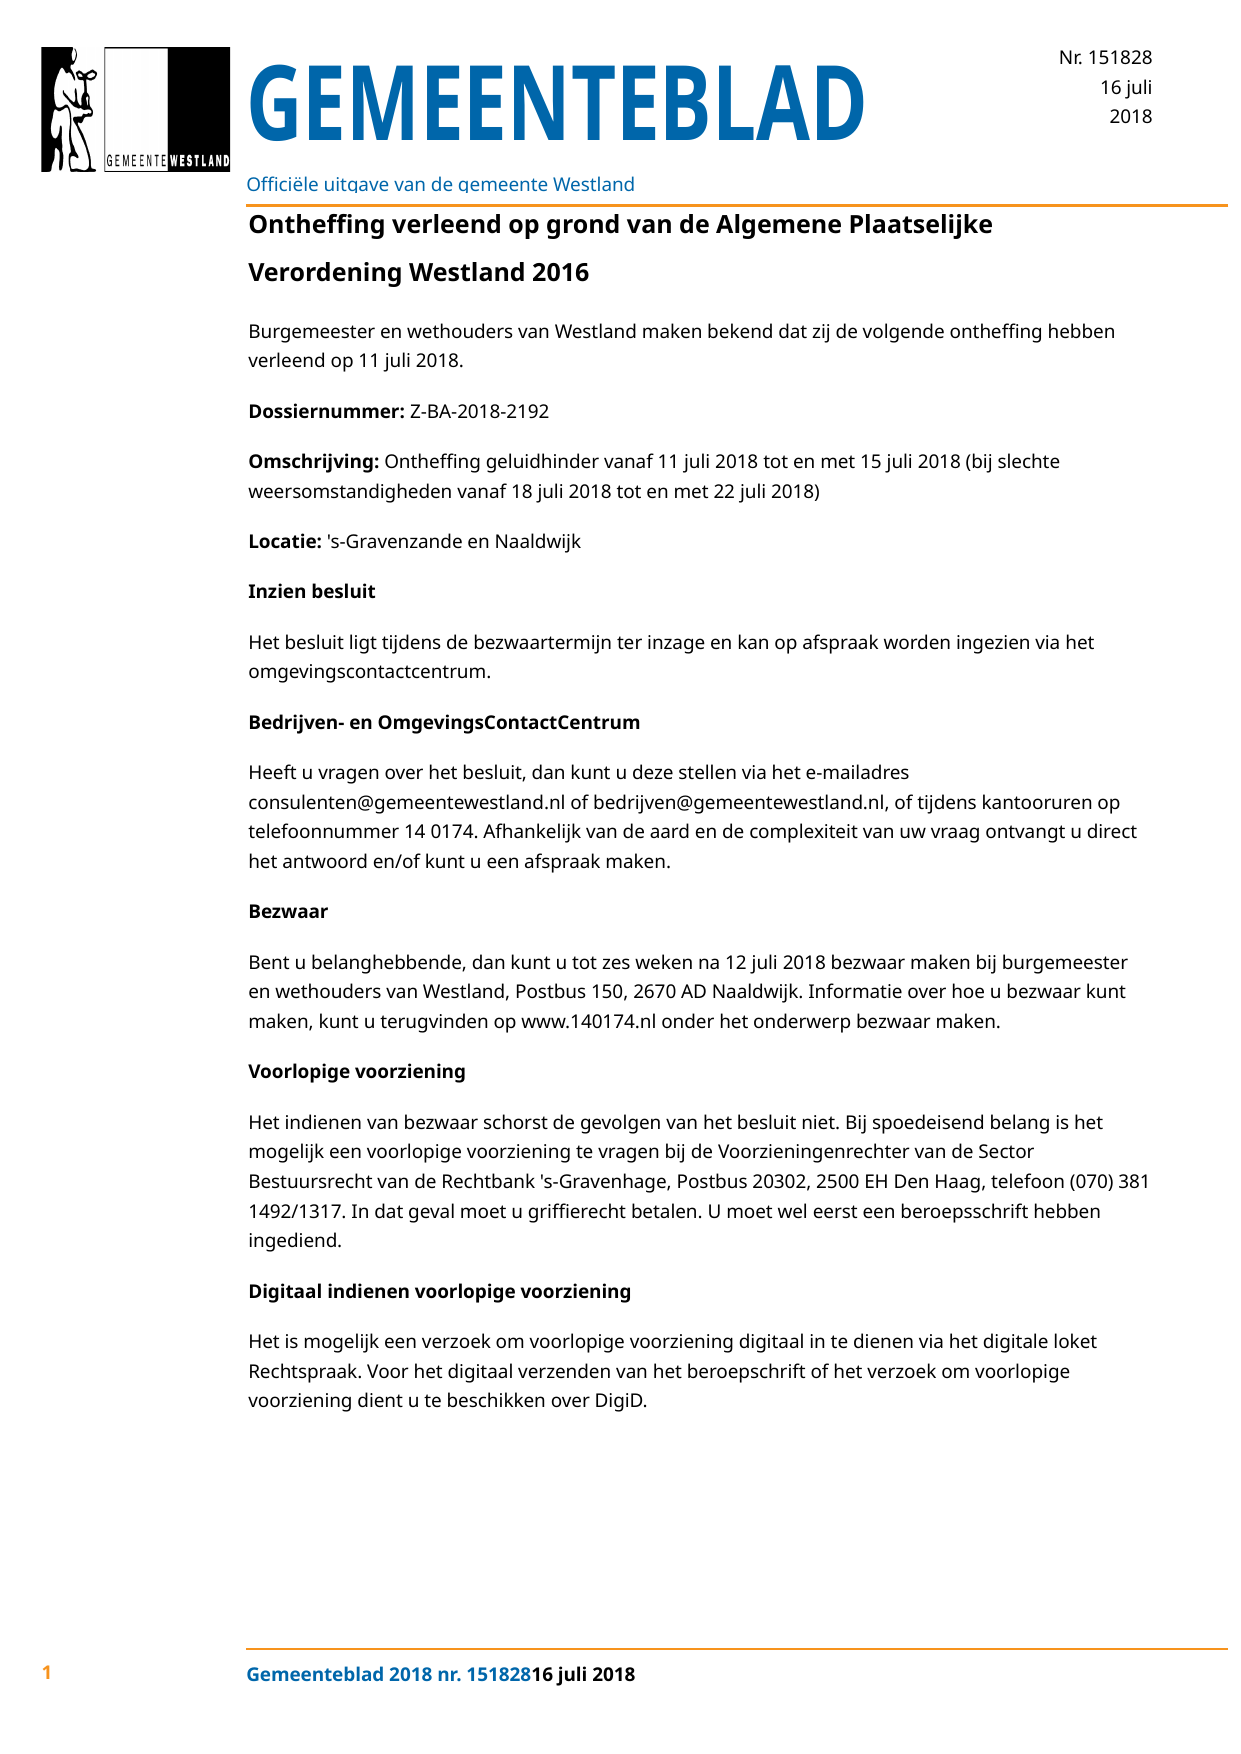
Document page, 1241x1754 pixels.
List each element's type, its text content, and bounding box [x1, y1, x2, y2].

text Bent u belanghebbende, dan kunt u tot zes weken na 12 juli 2018 bezwaar maken bij burgemeester en wethouders van Westland, Postbus 150, 2670 AD Naaldwijk. Informatie over hoe u bezwaar kunt maken, kunt u terugvinden op www.140174.nl onder het onderwerp bezwaar maken. [248, 949, 1152, 1034]
text Locatie: 's-Gravenzande en Naaldwijk [248, 528, 1152, 554]
text Heeft u vragen over het besluit, dan kunt u deze stellen via het e-mailadres consulenten@gemeentewestland.nl of bedrijven@gemeentewestland.nl, of tijdens kantooruren op telefoonnummer 14 0174. Afhankelijk van de aard en de complexiteit van uw vraag ontvangt u direct het antwoord en/of kunt u een afspraak maken. [248, 759, 1152, 874]
picture [41, 47, 231, 172]
text Het indienen van bezwaar schorst de gevolgen van het besluit niet. Bij spoedeisend belang is het mogelijk een voorlopige voorziening te vragen bij de Voorzieningenrechter van de Sector Bestuursrecht van de Rechtbank 's-Gravenhage, Postbus 20302, 2500 EH Den Haag, telefoon (070) 381 1492/1317. In dat geval moet u griffierecht betalen. U moet wel eerst een beroepsschrift hebben ingediend. [248, 1109, 1152, 1253]
text Bezwaar [248, 899, 1152, 924]
text Omschrijving: Ontheffing geluidhinder vanaf 11 juli 2018 tot en met 15 juli 2018 (bij slechte weersomstandigheden vanaf 18 juli 2018 tot en met 22 juli 2018) [248, 448, 1152, 504]
text Het besluit ligt tijdens de bezwaartermijn ter inzage en kan op afspraak worden ingezien via het omgevingscontactcentrum. [248, 629, 1152, 684]
text Digitaal indienen voorlopige voorziening [248, 1278, 1152, 1304]
text Dossiernummer: Z-BA-2018-2192 [248, 398, 1152, 424]
text Inzien besluit [248, 579, 1152, 604]
text Voorlopige voorziening [248, 1059, 1152, 1084]
text Bedrijven- en OmgevingsContactCentrum [248, 709, 1152, 735]
text Burgemeester en wethouders van Westland maken bekend dat zij de volgende ontheffing hebben verleend op 11 juli 2018. [248, 318, 1152, 373]
text Het is mogelijk een verzoek om voorlopige voorziening digitaal in te dienen via het digitale loket Rechtspraak. Voor het digitaal verzenden van het beroepschrift of het verzoek om voorlopige voorziening dient u te beschikken over DigiD. [248, 1328, 1152, 1413]
text Ontheffing verleend op grond van de Algemene Plaatselijke Verordening Westland 2016 [248, 207, 1152, 288]
